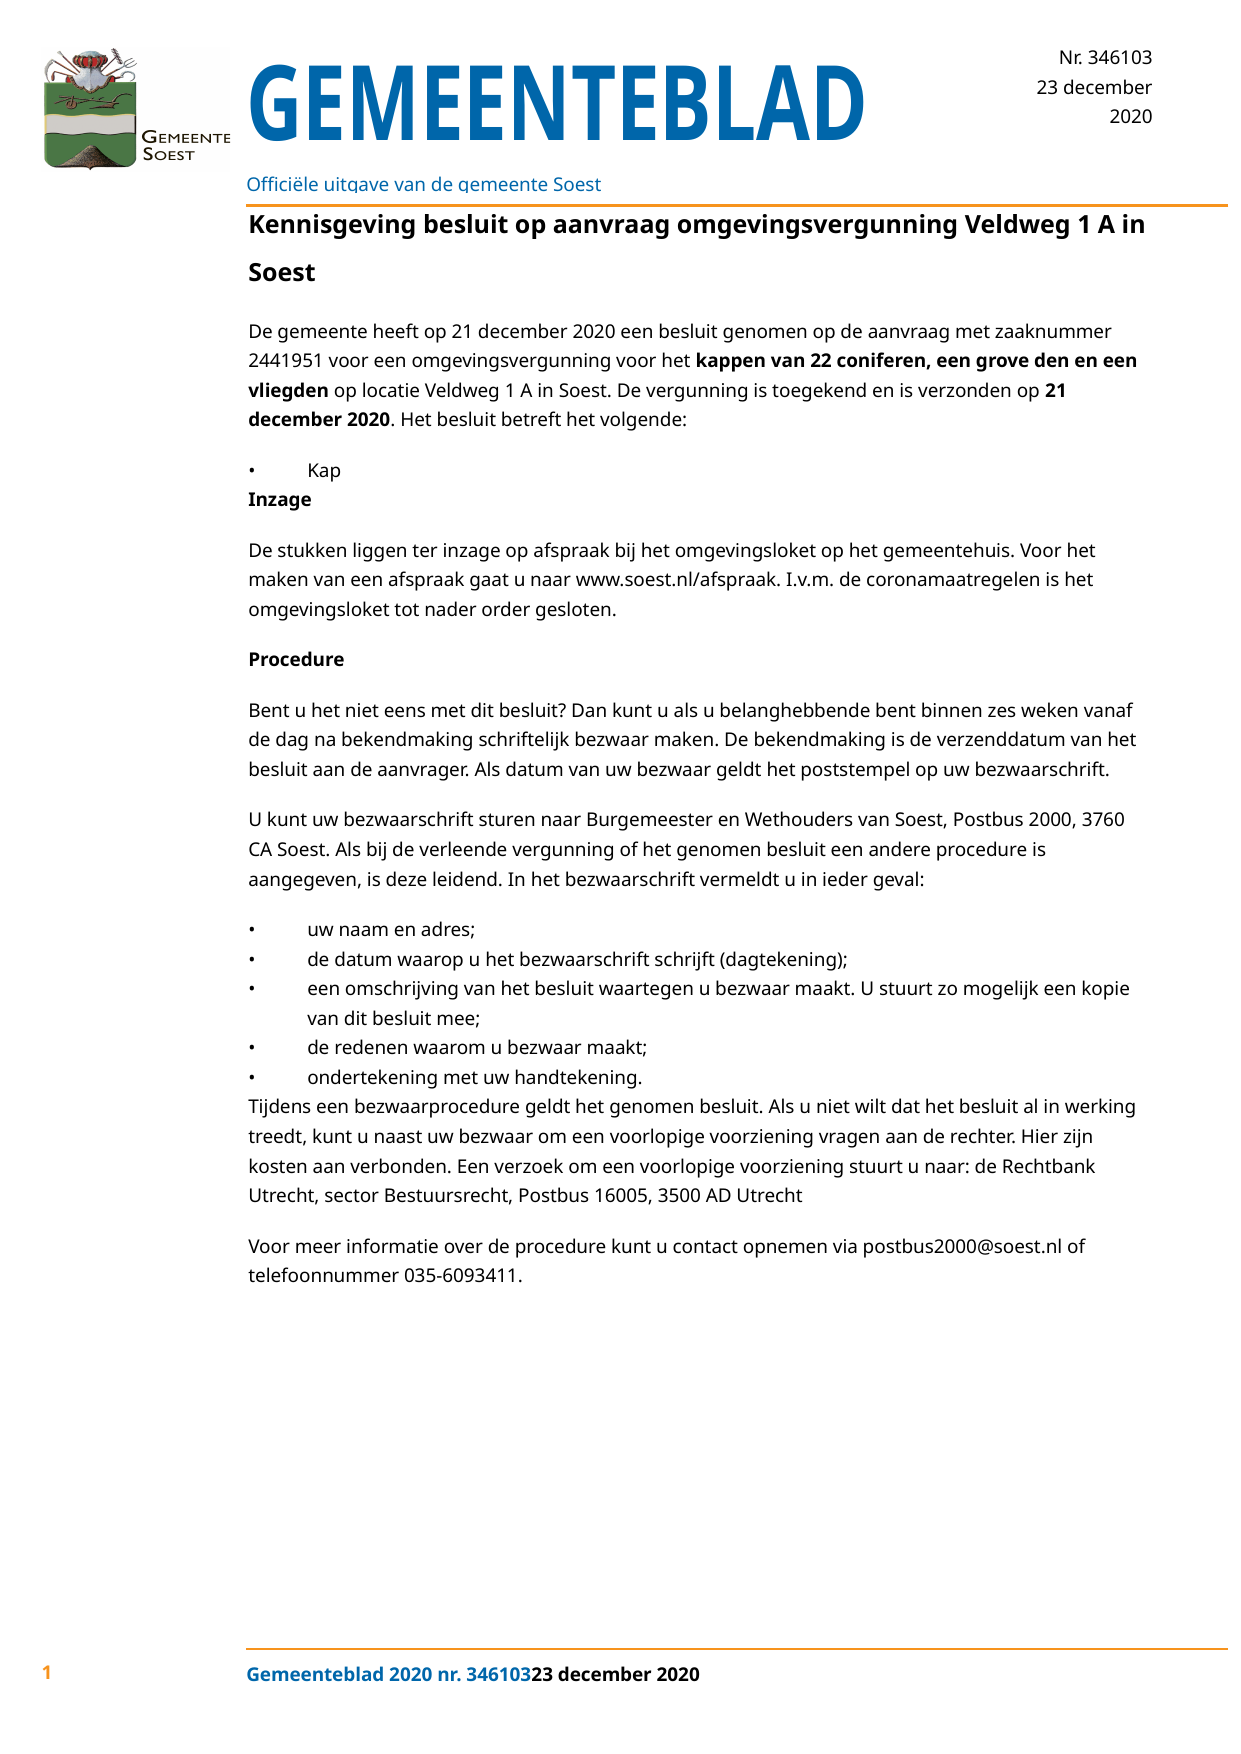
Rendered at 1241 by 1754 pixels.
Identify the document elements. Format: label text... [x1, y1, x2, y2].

list ondertekening met uw handtekening. [248, 1064, 1152, 1090]
list Kap [248, 457, 1152, 483]
list de redenen waarom u bezwaar maakt; [248, 1034, 1152, 1060]
text Kennisgeving besluit op aanvraag omgevingsvergunning Veldweg 1 A in Soest [248, 207, 1152, 288]
text Inzage [248, 487, 1152, 512]
list een omschrijving van het besluit waartegen u bezwaar maakt. U stuurt zo mogelijk een kopie van dit besluit mee; [248, 975, 1152, 1031]
list uw naam en adres; [248, 916, 1152, 942]
text Procedure [248, 647, 1152, 672]
text Bent u het niet eens met dit besluit? Dan kunt u als u belanghebbende bent binnen zes weken vanaf de dag na bekendmaking schriftelijk bezwaar maken. De bekendmaking is de verzenddatum van het besluit aan de aanvrager. Als datum van uw bezwaar geldt het poststempel op uw bezwaarschrift. [248, 697, 1152, 782]
text De gemeente heeft op 21 december 2020 een besluit genomen op de aanvraag met zaaknummer 2441951 voor een omgevingsvergunning voor het kappen van 22 coniferen, een grove den en een vliegden op locatie Veldweg 1 A in Soest. De vergunning is toegekend en is verzonden op 21 december 2020. Het besluit betreft het volgende: [248, 318, 1152, 432]
text U kunt uw bezwaarschrift sturen naar Burgemeester en Wethouders van Soest, Postbus 2000, 3760 CA Soest. Als bij de verleende vergunning of het genomen besluit een andere procedure is aangegeven, is deze leidend. In het bezwaarschrift vermeldt u in ieder geval: [248, 807, 1152, 892]
text Tijdens een bezwaarprocedure geldt het genomen besluit. Als u niet wilt dat het besluit al in werking treedt, kunt u naast uw bezwaar om een voorlopige voorziening vragen aan de rechter. Hier zijn kosten aan verbonden. Een verzoek om een voorlopige voorziening stuurt u naar: de Rechtbank Utrecht, sector Bestuursrecht, Postbus 16005, 3500 AD Utrecht [248, 1094, 1152, 1208]
picture [41, 47, 231, 172]
list de datum waarop u het bezwaarschrift schrijft (dagtekening); [248, 946, 1152, 972]
text De stukken liggen ter inzage op afspraak bij het omgevingsloket op het gemeentehuis. Voor het maken van een afspraak gaat u naar www.soest.nl/afspraak. I.v.m. de coronamaatregelen is het omgevingsloket tot nader order gesloten. [248, 537, 1152, 622]
text Voor meer informatie over de procedure kunt u contact opnemen via postbus2000@soest.nl of telefoonnummer 035-6093411. [248, 1233, 1152, 1288]
